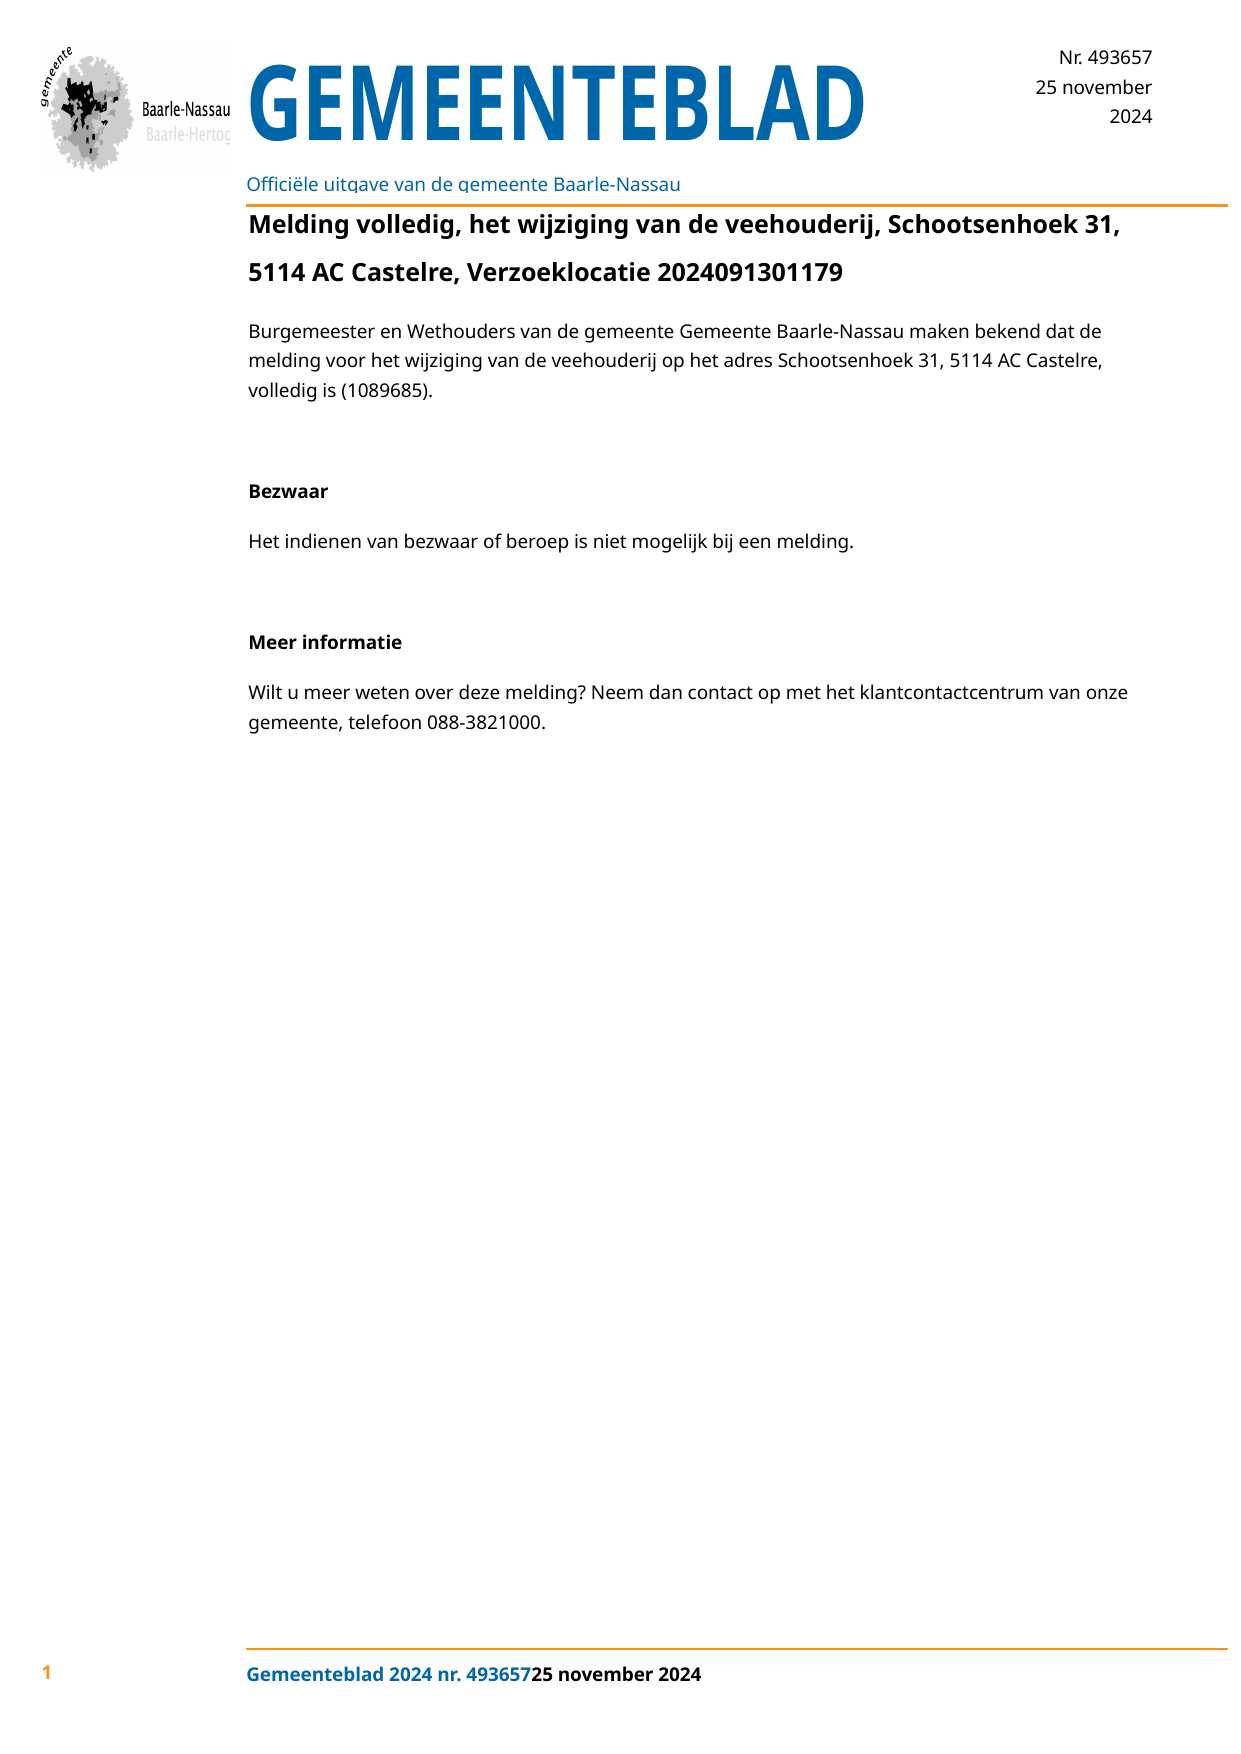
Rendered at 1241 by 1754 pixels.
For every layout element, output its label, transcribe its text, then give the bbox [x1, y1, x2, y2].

text Wilt u meer weten over deze melding? Neem dan contact op met het klantcontactcentrum van onze gemeente, telefoon 088-3821000. [248, 679, 1152, 735]
picture [41, 47, 231, 172]
text Het indienen van bezwaar of beroep is niet mogelijk bij een melding. [248, 528, 1152, 554]
text Melding volledig, het wijziging van de veehouderij, Schootsenhoek 31, 5114 AC Castelre, Verzoeklocatie 2024091301179 [248, 207, 1152, 288]
text Burgemeester en Wethouders van de gemeente Gemeente Baarle-Nassau maken bekend dat de melding voor het wijziging van de veehouderij op het adres Schootsenhoek 31, 5114 AC Castelre, volledig is (1089685). [248, 318, 1152, 403]
text Bezwaar [248, 478, 1152, 504]
text Meer informatie [248, 629, 1152, 655]
